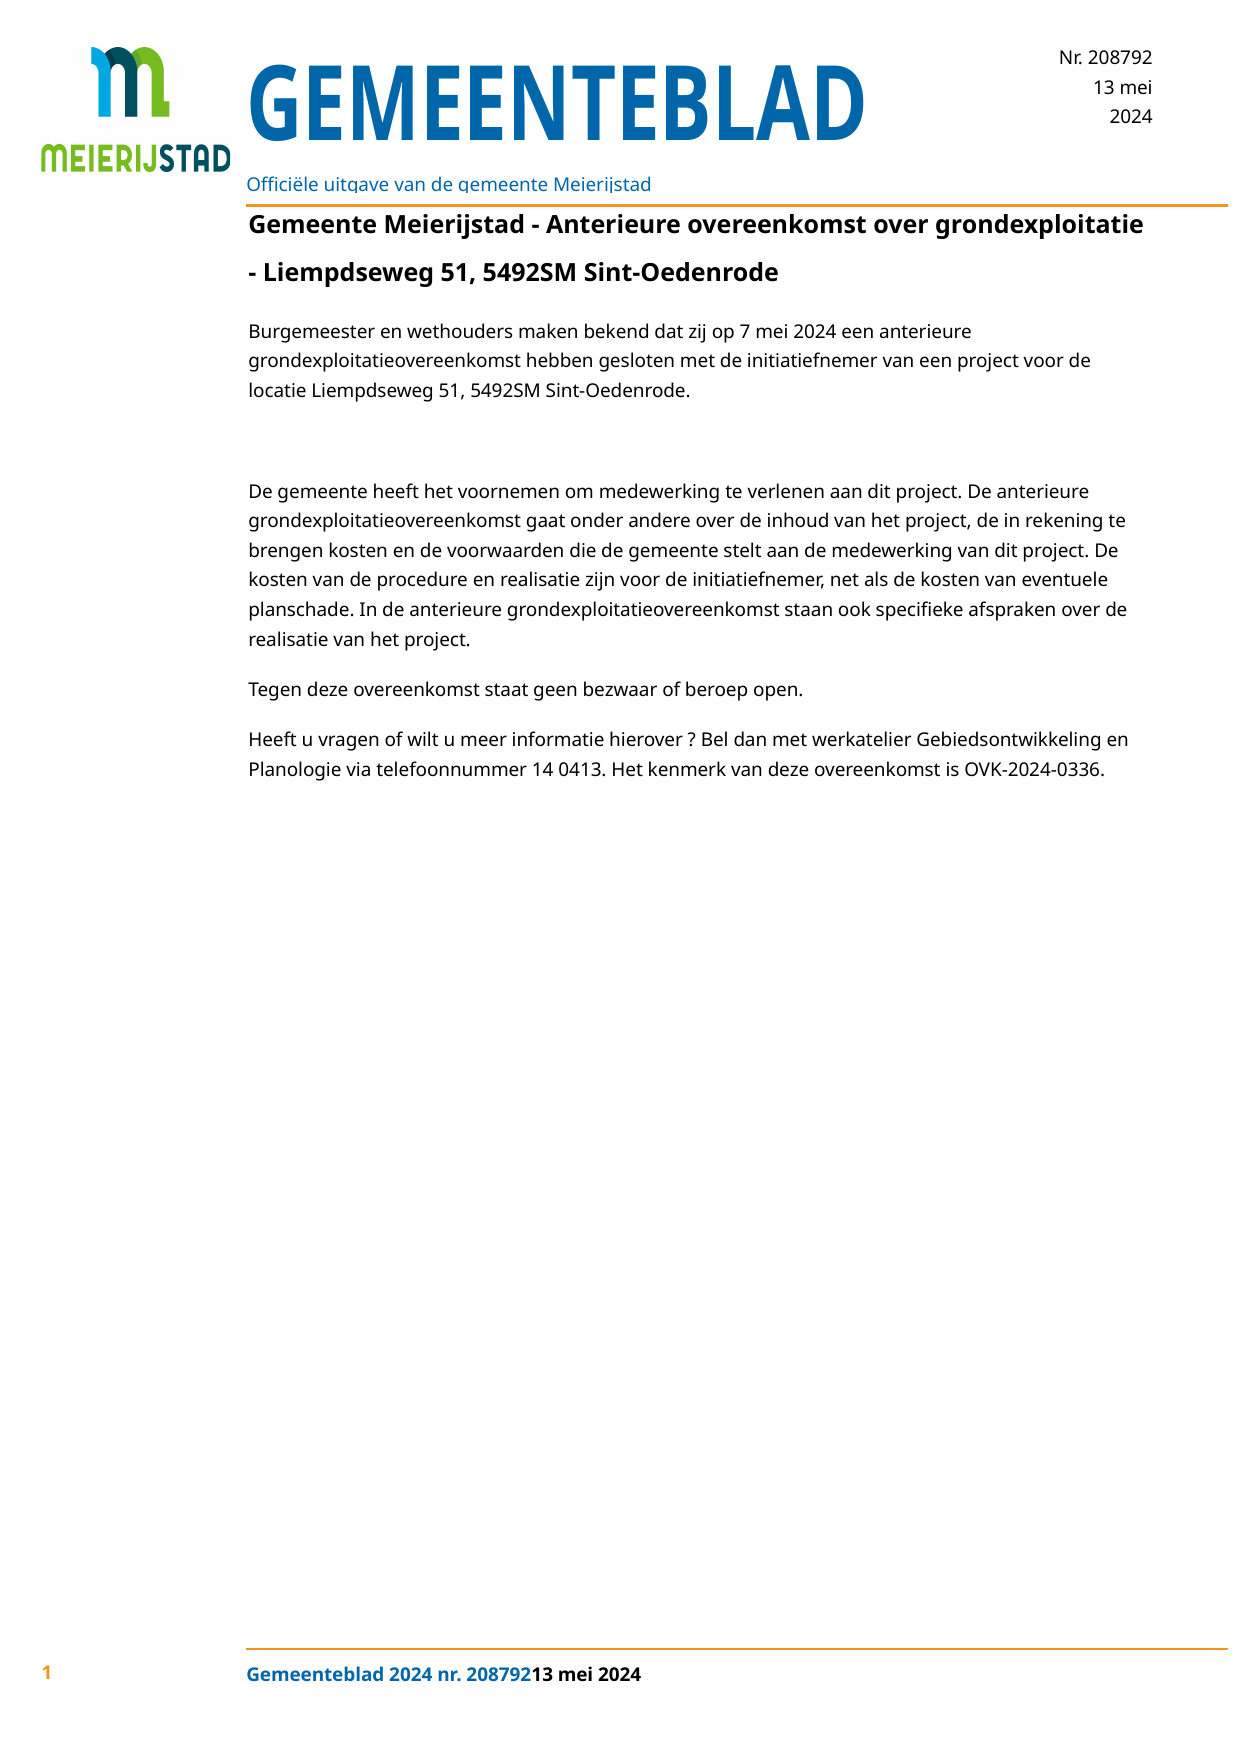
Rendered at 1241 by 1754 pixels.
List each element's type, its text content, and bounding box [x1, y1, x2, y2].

text Heeft u vragen of wilt u meer informatie hierover ? Bel dan met werkatelier Gebiedsontwikkeling en Planologie via telefoonnummer 14 0413. Het kenmerk van deze overeenkomst is OVK-2024-0336. [248, 727, 1152, 782]
picture [41, 47, 231, 172]
text Burgemeester en wethouders maken bekend dat zij op 7 mei 2024 een anterieure grondexploitatieovereenkomst hebben gesloten met de initiatiefnemer van een project voor de locatie Liempdseweg 51, 5492SM Sint-Oedenrode. [248, 318, 1152, 403]
text Tegen deze overeenkomst staat geen bezwaar of beroep open. [248, 676, 1152, 702]
text Gemeente Meierijstad - Anterieure overeenkomst over grondexploitatie - Liempdseweg 51, 5492SM Sint-Oedenrode [248, 207, 1152, 288]
text De gemeente heeft het voornemen om medewerking te verlenen aan dit project. De anterieure grondexploitatieovereenkomst gaat onder andere over de inhoud van het project, de in rekening te brengen kosten en de voorwaarden die de gemeente stelt aan de medewerking van dit project. De kosten van de procedure en realisatie zijn voor de initiatiefnemer, net als de kosten van eventuele planschade. In de anterieure grondexploitatieovereenkomst staan ook specifieke afspraken over de realisatie van het project. [248, 478, 1152, 652]
